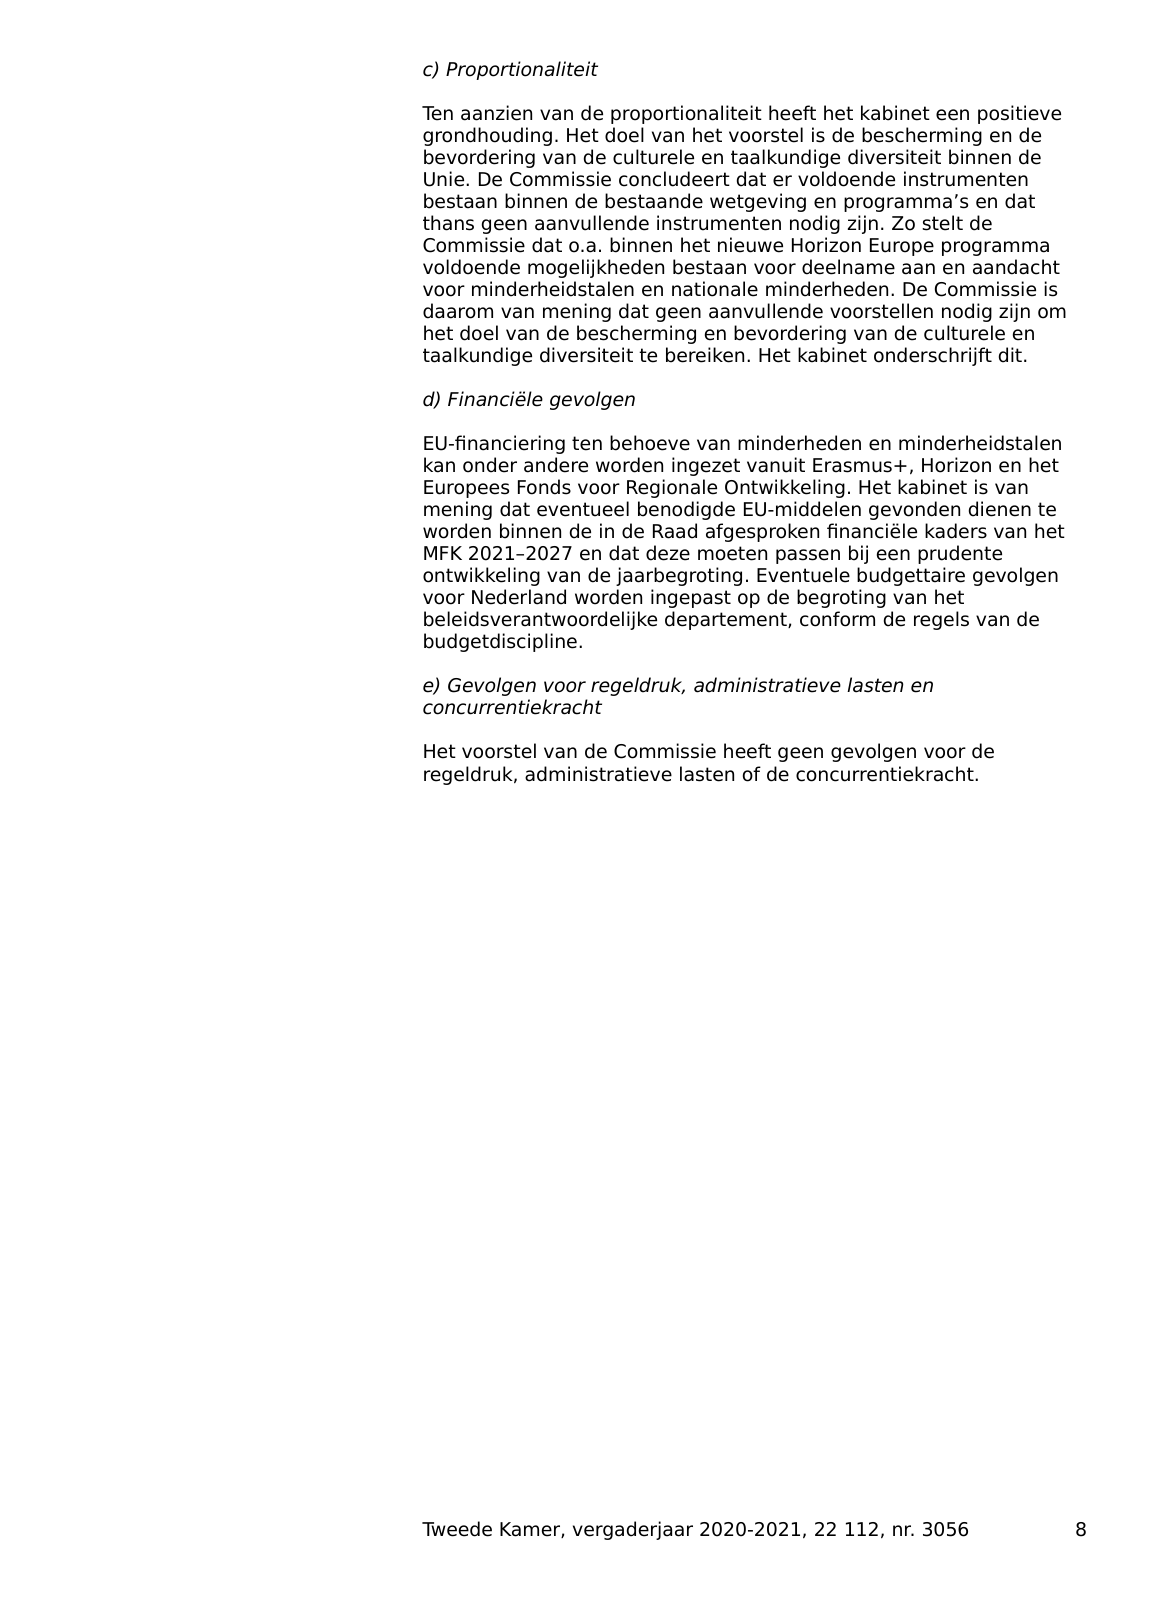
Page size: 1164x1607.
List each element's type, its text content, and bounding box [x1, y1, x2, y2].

subtitle d) Financiële gevolgen [422, 389, 1087, 411]
text Het voorstel van de Commissie heeft geen gevolgen voor de regeldruk, administratieve lasten of de concurrentiekracht. [422, 741, 1087, 785]
text EU-financiering ten behoeve van minderheden en minderheidstalen kan onder andere worden ingezet vanuit Erasmus+, Horizon en het Europees Fonds voor Regionale Ontwikkeling. Het kabinet is van mening dat eventueel benodigde EU-middelen gevonden dienen te worden binnen de in de Raad afgesproken financiële kaders van het MFK 2021–2027 en dat deze moeten passen bij een prudente ontwikkeling van de jaarbegroting. Eventuele budgettaire gevolgen voor Nederland worden ingepast op de begroting van het beleidsverantwoordelijke departement, conform de regels van de budgetdiscipline. [422, 433, 1087, 653]
subtitle e) Gevolgen voor regeldruk, administratieve lasten en concurrentiekracht [422, 675, 1087, 719]
text Ten aanzien van de proportionaliteit heeft het kabinet een positieve grondhouding. Het doel van het voorstel is de bescherming en de bevordering van de culturele en taalkundige diversiteit binnen de Unie. De Commissie concludeert dat er voldoende instrumenten bestaan binnen de bestaande wetgeving en programma’s en dat thans geen aanvullende instrumenten nodig zijn. Zo stelt de Commissie dat o.a. binnen het nieuwe Horizon Europe programma voldoende mogelijkheden bestaan voor deelname aan en aandacht voor minderheidstalen en nationale minderheden. De Commissie is daarom van mening dat geen aanvullende voorstellen nodig zijn om het doel van de bescherming en bevordering van de culturele en taalkundige diversiteit te bereiken. Het kabinet onderschrijft dit. [422, 103, 1087, 367]
subtitle c) Proportionaliteit [422, 59, 1087, 81]
